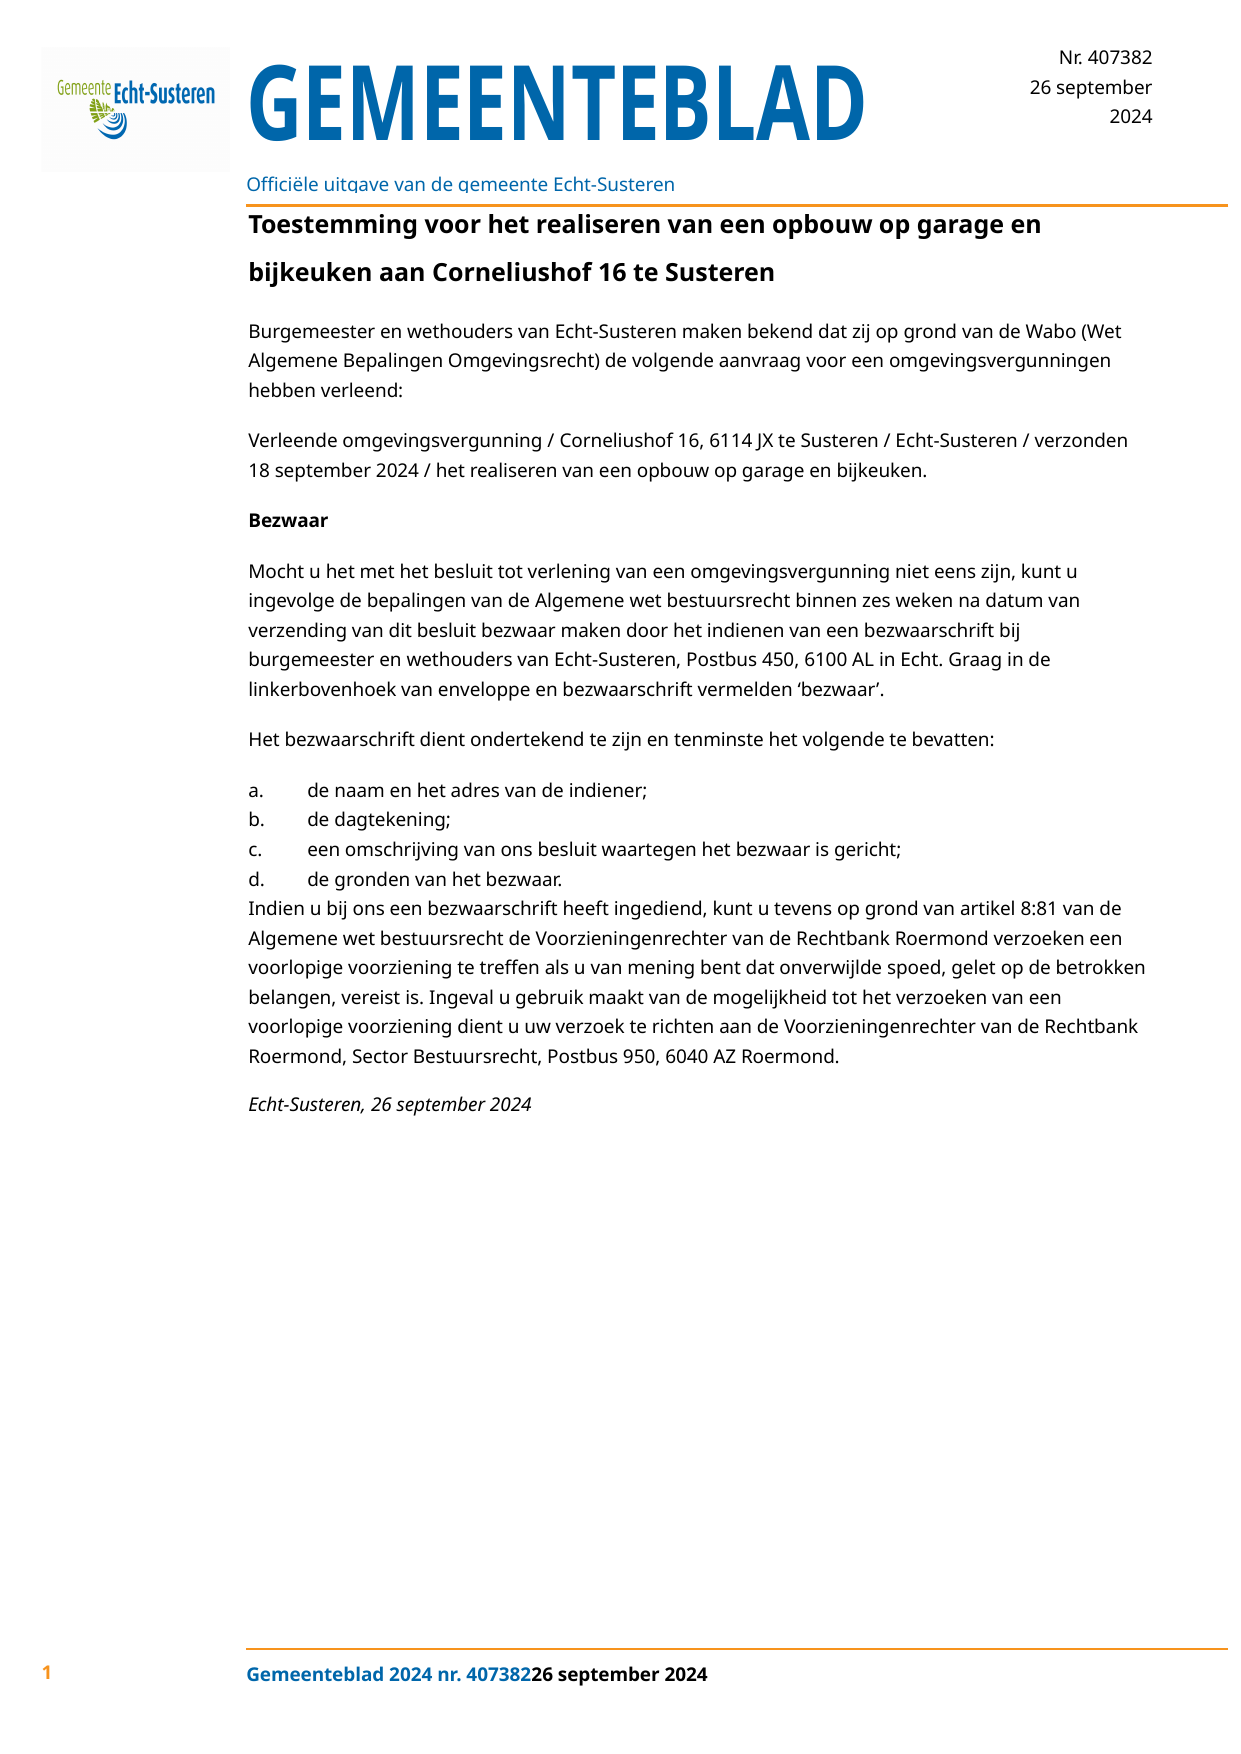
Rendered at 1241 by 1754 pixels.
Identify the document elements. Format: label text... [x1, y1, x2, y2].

text Echt-Susteren, 26 september 2024 [248, 1091, 1152, 1117]
picture [41, 47, 231, 172]
text Indien u bij ons een bezwaarschrift heeft ingediend, kunt u tevens op grond van artikel 8:81 van de Algemene wet bestuursrecht de Voorzieningenrechter van de Rechtbank Roermond verzoeken een voorlopige voorziening te treffen als u van mening bent dat onverwijlde spoed, gelet op de betrokken belangen, vereist is. Ingeval u gebruik maakt van de mogelijkheid tot het verzoeken van een voorlopige voorziening dient u uw verzoek te richten aan de Voorzieningenrechter van de Rechtbank Roermond, Sector Bestuursrecht, Postbus 950, 6040 AZ Roermond. [248, 895, 1152, 1069]
text Burgemeester en wethouders van Echt-Susteren maken bekend dat zij op grond van de Wabo (Wet Algemene Bepalingen Omgevingsrecht) de volgende aanvraag voor een omgevingsvergunningen hebben verleend: [248, 318, 1152, 403]
text Verleende omgevingsvergunning / Corneliushof 16, 6114 JX te Susteren / Echt-Susteren / verzonden 18 september 2024 / het realiseren van een opbouw op garage en bijkeuken. [248, 427, 1152, 483]
list de naam en het adres van de indiener; [248, 777, 1152, 803]
list een omschrijving van ons besluit waartegen het bezwaar is gericht; [248, 836, 1152, 862]
list de dagtekening; [248, 807, 1152, 832]
text Het bezwaarschrift dient ondertekend te zijn en tenminste het volgende te bevatten: [248, 727, 1152, 752]
text Toestemming voor het realiseren van een opbouw op garage en bijkeuken aan Corneliushof 16 te Susteren [248, 207, 1152, 288]
text Mocht u het met het besluit tot verlening van een omgevingsvergunning niet eens zijn, kunt u ingevolge de bepalingen van de Algemene wet bestuursrecht binnen zes weken na datum van verzending van dit besluit bezwaar maken door het indienen van een bezwaarschrift bij burgemeester en wethouders van Echt-Susteren, Postbus 450, 6100 AL in Echt. Graag in de linkerbovenhoek van enveloppe en bezwaarschrift vermelden ‘bezwaar’. [248, 558, 1152, 702]
list de gronden van het bezwaar. [248, 866, 1152, 892]
text Bezwaar [248, 507, 1152, 533]
